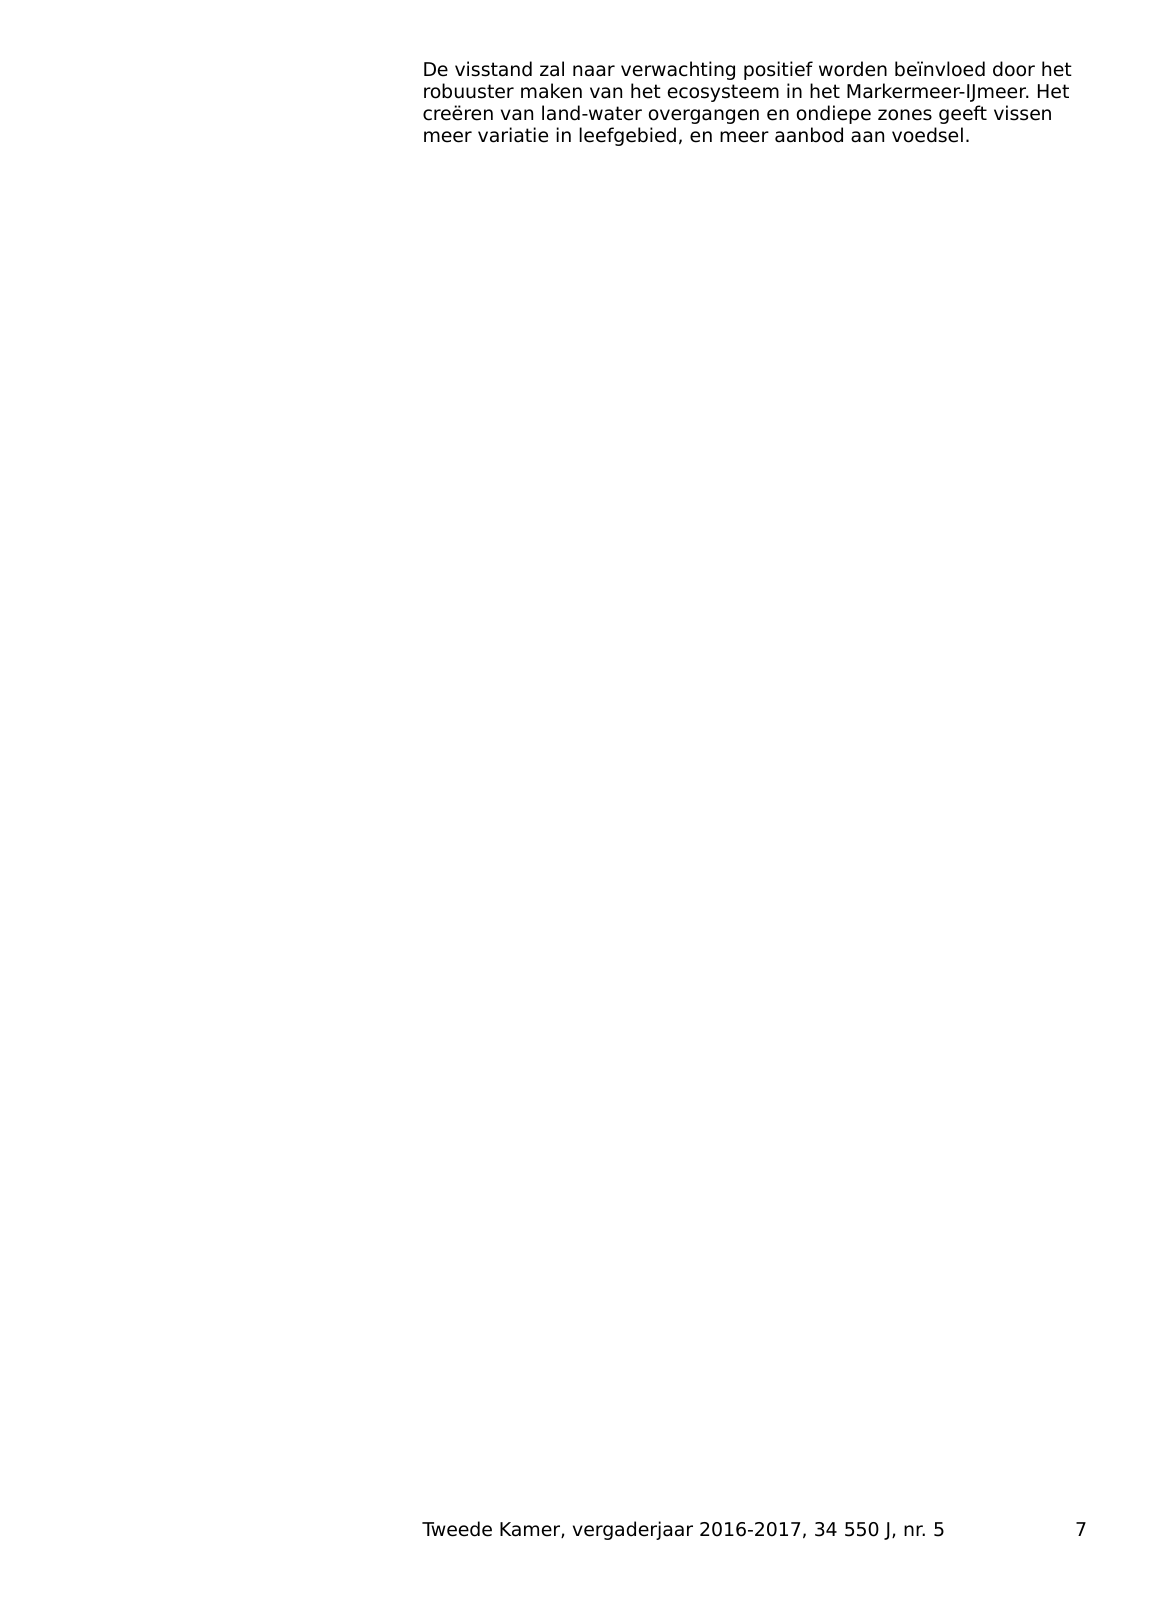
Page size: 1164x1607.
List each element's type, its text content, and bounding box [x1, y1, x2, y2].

text De visstand zal naar verwachting positief worden beïnvloed door het robuuster maken van het ecosysteem in het Markermeer-IJmeer. Het creëren van land-water overgangen en ondiepe zones geeft vissen meer variatie in leefgebied, en meer aanbod aan voedsel. [422, 59, 1087, 147]
